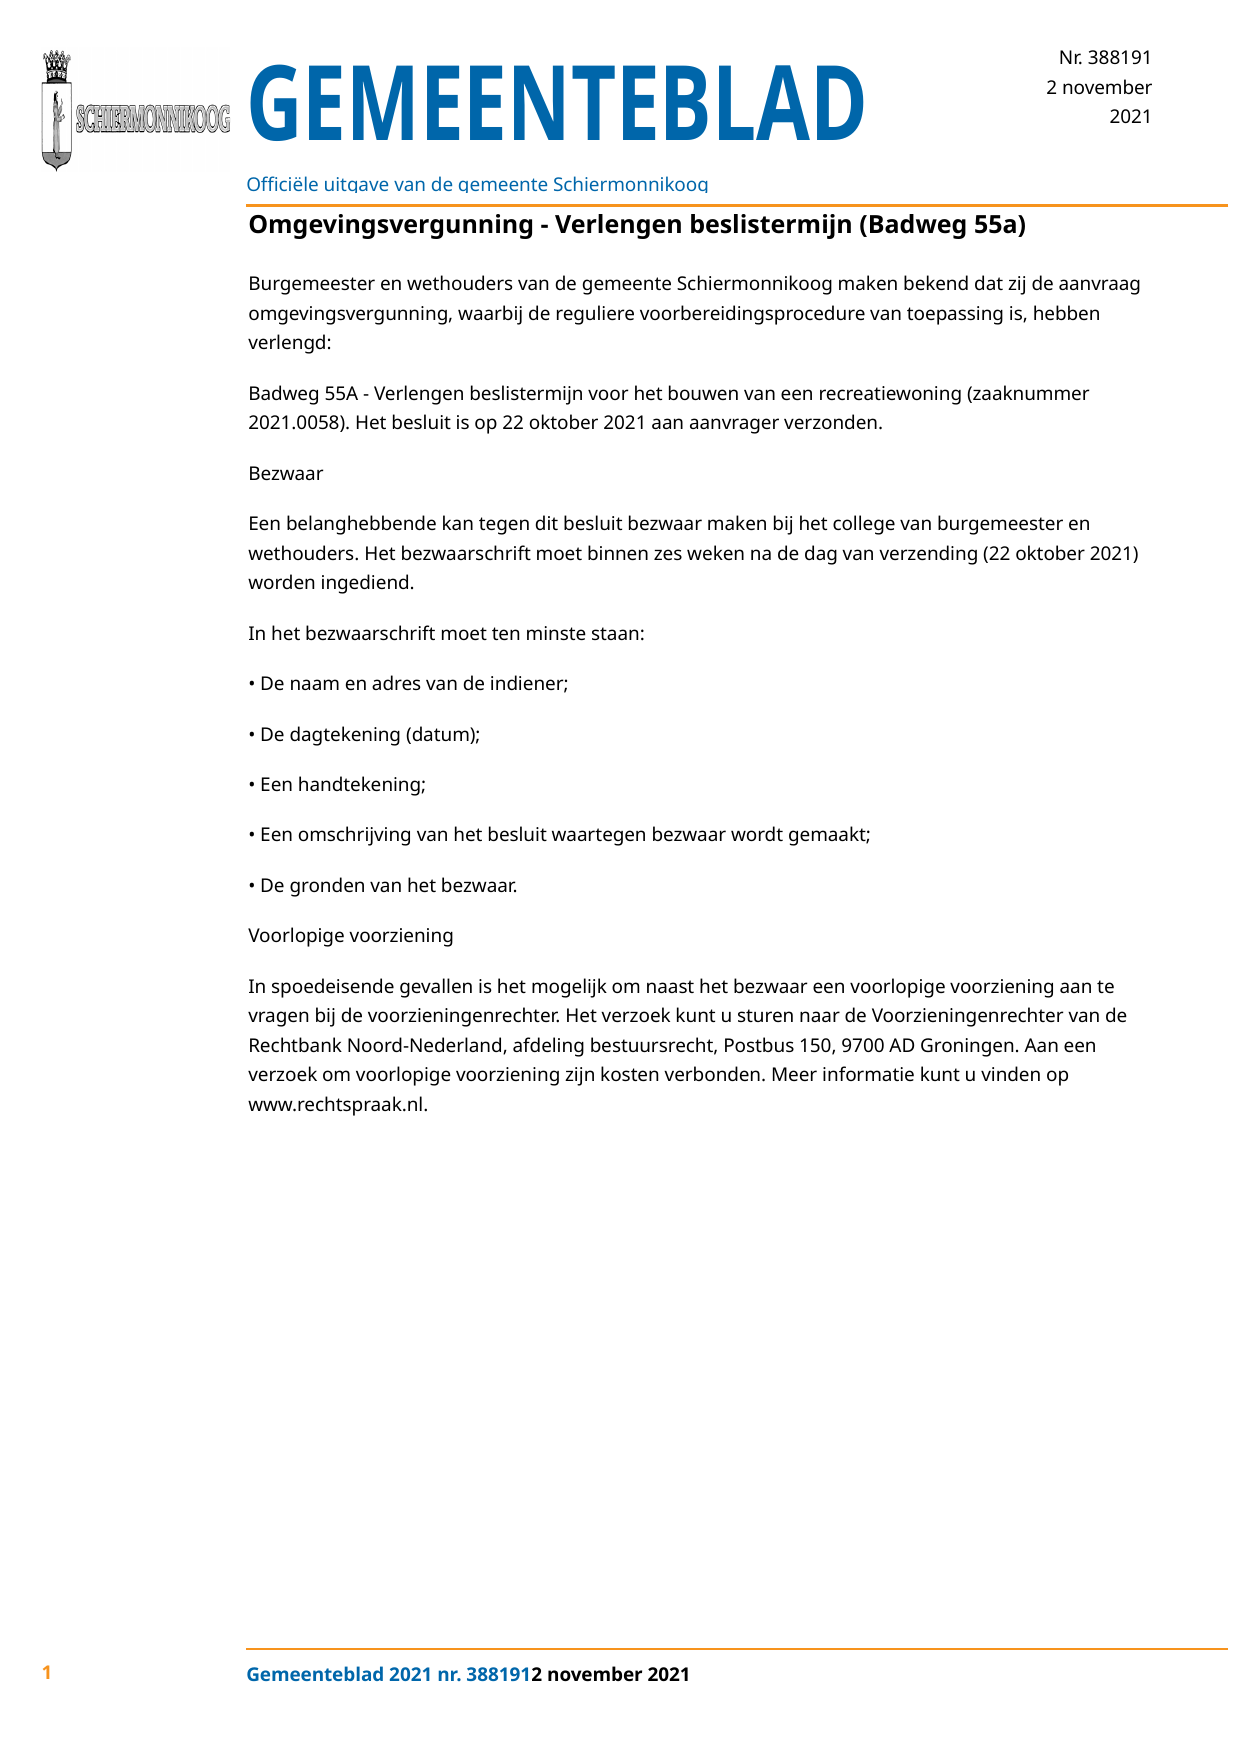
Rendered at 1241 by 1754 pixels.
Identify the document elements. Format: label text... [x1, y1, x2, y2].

text • Een handtekening; [248, 771, 1152, 797]
text • De naam en adres van de indiener; [248, 670, 1152, 696]
text In het bezwaarschrift moet ten minste staan: [248, 620, 1152, 646]
text Badweg 55A - Verlengen beslistermijn voor het bouwen van een recreatiewoning (zaaknummer 2021.0058). Het besluit is op 22 oktober 2021 aan aanvrager verzonden. [248, 380, 1152, 435]
text Voorlopige voorziening [248, 922, 1152, 948]
text • De gronden van het bezwaar. [248, 872, 1152, 898]
text Burgemeester en wethouders van de gemeente Schiermonnikoog maken bekend dat zij de aanvraag omgevingsvergunning, waarbij de reguliere voorbereidingsprocedure van toepassing is, hebben verlengd: [248, 270, 1152, 355]
text Omgevingsvergunning - Verlengen beslistermijn (Badweg 55a) [248, 207, 1152, 241]
text • De dagtekening (datum); [248, 721, 1152, 746]
picture [41, 47, 231, 172]
text In spoedeisende gevallen is het mogelijk om naast het bezwaar een voorlopige voorziening aan te vragen bij de voorzieningenrechter. Het verzoek kunt u sturen naar de Voorzieningenrechter van de Rechtbank Noord-Nederland, afdeling bestuursrecht, Postbus 150, 9700 AD Groningen. Aan een verzoek om voorlopige voorziening zijn kosten verbonden. Meer informatie kunt u vinden op www.rechtspraak.nl. [248, 973, 1152, 1117]
text Een belanghebbende kan tegen dit besluit bezwaar maken bij het college van burgemeester en wethouders. Het bezwaarschrift moet binnen zes weken na de dag van verzending (22 oktober 2021) worden ingediend. [248, 510, 1152, 595]
text Bezwaar [248, 460, 1152, 486]
text • Een omschrijving van het besluit waartegen bezwaar wordt gemaakt; [248, 822, 1152, 847]
